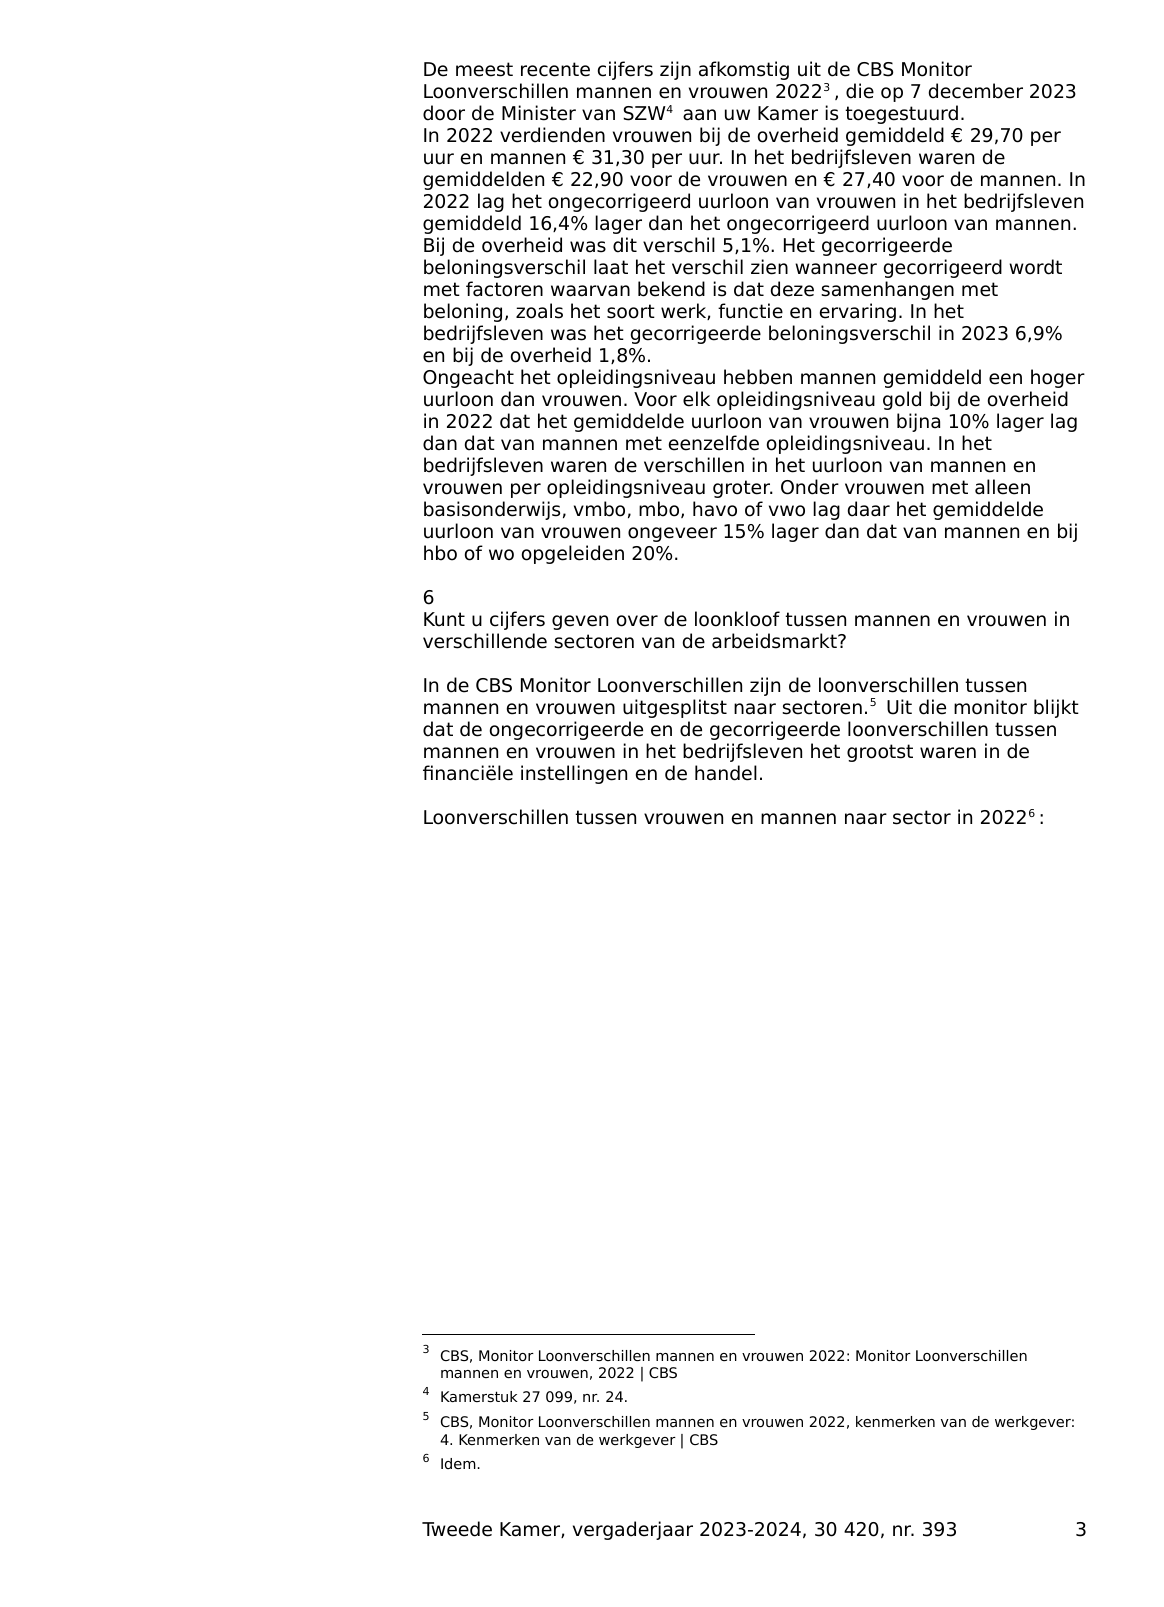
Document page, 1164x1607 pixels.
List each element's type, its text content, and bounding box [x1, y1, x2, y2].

text Kamerstuk 27 099, nr. 24. [422, 1385, 1087, 1407]
text De meest recente cijfers zijn afkomstig uit de CBS Monitor Loonverschillen mannen en vrouwen 2022, die op 7 december 2023 door de Minister van SZW aan uw Kamer is toegestuurd. [422, 59, 1087, 125]
text 6 [422, 587, 1087, 609]
text Kunt u cijfers geven over de loonkloof tussen mannen en vrouwen in verschillende sectoren van de arbeidsmarkt? [422, 609, 1087, 653]
text In de CBS Monitor Loonverschillen zijn de loonverschillen tussen mannen en vrouwen uitgesplitst naar sectoren. Uit die monitor blijkt dat de ongecorrigeerde en de gecorrigeerde loonverschillen tussen mannen en vrouwen in het bedrijfsleven het grootst waren in de financiële instellingen en de handel. [422, 675, 1087, 785]
text CBS, Monitor Loonverschillen mannen en vrouwen 2022: Monitor Loonverschillen mannen en vrouwen, 2022 | CBS [422, 1343, 1087, 1382]
text Ongeacht het opleidingsniveau hebben mannen gemiddeld een hoger uurloon dan vrouwen. Voor elk opleidingsniveau gold bij de overheid in 2022 dat het gemiddelde uurloon van vrouwen bijna 10% lager lag dan dat van mannen met eenzelfde opleidingsniveau. In het bedrijfsleven waren de verschillen in het uurloon van mannen en vrouwen per opleidingsniveau groter. Onder vrouwen met alleen basisonderwijs, vmbo, mbo, havo of vwo lag daar het gemiddelde uurloon van vrouwen ongeveer 15% lager dan dat van mannen en bij hbo of wo opgeleiden 20%. [422, 367, 1087, 564]
text Idem. [422, 1452, 1087, 1474]
text In 2022 verdienden vrouwen bij de overheid gemiddeld € 29,70 per uur en mannen € 31,30 per uur. In het bedrijfsleven waren de gemiddelden € 22,90 voor de vrouwen en € 27,40 voor de mannen. In 2022 lag het ongecorrigeerd uurloon van vrouwen in het bedrijfsleven gemiddeld 16,4% lager dan het ongecorrigeerd uurloon van mannen. Bij de overheid was dit verschil 5,1%. Het gecorrigeerde beloningsverschil laat het verschil zien wanneer gecorrigeerd wordt met factoren waarvan bekend is dat deze samenhangen met beloning, zoals het soort werk, functie en ervaring. In het bedrijfsleven was het gecorrigeerde beloningsverschil in 2023 6,9% en bij de overheid 1,8%. [422, 125, 1087, 367]
text Loonverschillen tussen vrouwen en mannen naar sector in 2022: [422, 807, 1087, 829]
text CBS, Monitor Loonverschillen mannen en vrouwen 2022, kenmerken van de werkgever: 4. Kenmerken van de werkgever | CBS [422, 1410, 1087, 1449]
